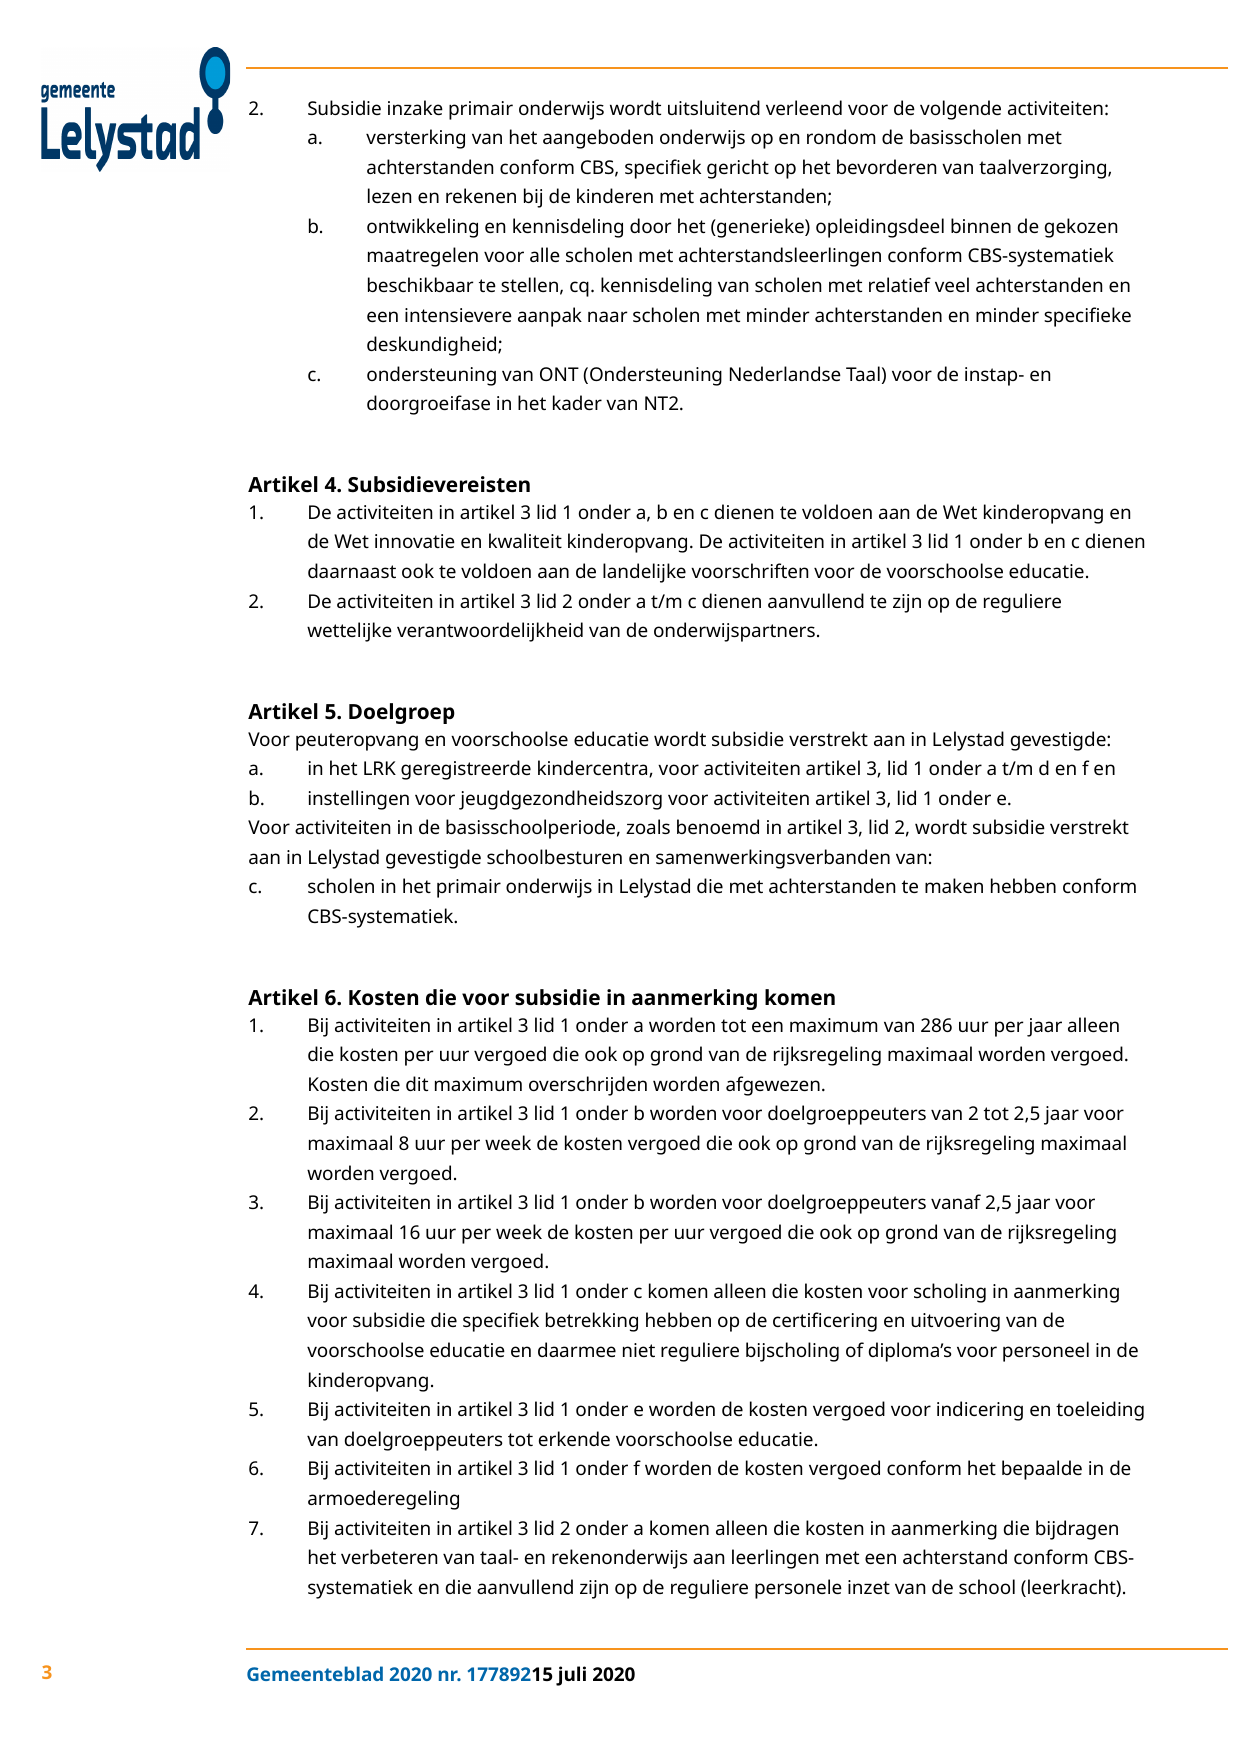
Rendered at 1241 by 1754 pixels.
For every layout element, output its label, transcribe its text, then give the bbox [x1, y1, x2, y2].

list Subsidie inzake primair onderwijs wordt uitsluitend verleend voor de volgende activiteiten: [248, 95, 1152, 121]
list in het LRK geregistreerde kindercentra, voor activiteiten artikel 3, lid 1 onder a t/m d en f en [248, 755, 1152, 781]
list Bij activiteiten in artikel 3 lid 1 onder f worden de kosten vergoed conform het bepaalde in de armoederegeling [248, 1456, 1152, 1511]
list Bij activiteiten in artikel 3 lid 1 onder e worden de kosten vergoed voor indicering en toeleiding van doelgroeppeuters tot erkende voorschoolse educatie. [248, 1396, 1152, 1452]
list ondersteuning van ONT (Ondersteuning Nederlandse Taal) voor de instap- en doorgroeifase in het kader van NT2. [307, 361, 1152, 416]
text Artikel 5. Doelgroep [248, 697, 1152, 726]
text Voor activiteiten in de basisschoolperiode, zoals benoemd in artikel 3, lid 2, wordt subsidie verstrekt aan in Lelystad gevestigde schoolbesturen en samenwerkingsverbanden van: [248, 814, 1152, 870]
list Bij activiteiten in artikel 3 lid 1 onder c komen alleen die kosten voor scholing in aanmerking voor subsidie die specifiek betrekking hebben op de certificering en uitvoering van de voorschoolse educatie en daarmee niet reguliere bijscholing of diploma’s voor personeel in de kinderopvang. [248, 1278, 1152, 1392]
text Voor peuteropvang en voorschoolse educatie wordt subsidie verstrekt aan in Lelystad gevestigde: [248, 726, 1152, 752]
list versterking van het aangeboden onderwijs op en rondom de basisscholen met achterstanden conform CBS, specifiek gericht op het bevorderen van taalverzorging, lezen en rekenen bij de kinderen met achterstanden; [307, 124, 1152, 209]
picture [41, 47, 231, 172]
text Artikel 4. Subsidievereisten [248, 471, 1152, 499]
list Bij activiteiten in artikel 3 lid 1 onder b worden voor doelgroeppeuters van 2 tot 2,5 jaar voor maximaal 8 uur per week de kosten vergoed die ook op grond van de rijksregeling maximaal worden vergoed. [248, 1101, 1152, 1185]
list Bij activiteiten in artikel 3 lid 2 onder a komen alleen die kosten in aanmerking die bijdragen het verbeteren van taal- en rekenonderwijs aan leerlingen met een achterstand conform CBS-systematiek en die aanvullend zijn op de reguliere personele inzet van de school (leerkracht). [248, 1515, 1152, 1599]
list Bij activiteiten in artikel 3 lid 1 onder a worden tot een maximum van 286 uur per jaar alleen die kosten per uur vergoed die ook op grond van de rijksregeling maximaal worden vergoed. Kosten die dit maximum overschrijden worden afgewezen. [248, 1012, 1152, 1097]
list instellingen voor jeugdgezondheidszorg voor activiteiten artikel 3, lid 1 onder e. [248, 785, 1152, 811]
list ontwikkeling en kennisdeling door het (generieke) opleidingsdeel binnen de gekozen maatregelen voor alle scholen met achterstandsleerlingen conform CBS-systematiek beschikbaar te stellen, cq. kennisdeling van scholen met relatief veel achterstanden en een intensievere aanpak naar scholen met minder achterstanden en minder specifieke deskundigheid; [307, 213, 1152, 357]
list scholen in het primair onderwijs in Lelystad die met achterstanden te maken hebben conform CBS-systematiek. [248, 874, 1152, 929]
list De activiteiten in artikel 3 lid 2 onder a t/m c dienen aanvullend te zijn op de reguliere wettelijke verantwoordelijkheid van de onderwijspartners. [248, 588, 1152, 643]
text Artikel 6. Kosten die voor subsidie in aanmerking komen [248, 983, 1152, 1012]
list De activiteiten in artikel 3 lid 1 onder a, b en c dienen te voldoen aan de Wet kinderopvang en de Wet innovatie en kwaliteit kinderopvang. De activiteiten in artikel 3 lid 1 onder b en c dienen daarnaast ook te voldoen aan de landelijke voorschriften voor de voorschoolse educatie. [248, 499, 1152, 584]
list Bij activiteiten in artikel 3 lid 1 onder b worden voor doelgroeppeuters vanaf 2,5 jaar voor maximaal 16 uur per week de kosten per uur vergoed die ook op grond van de rijksregeling maximaal worden vergoed. [248, 1189, 1152, 1274]
